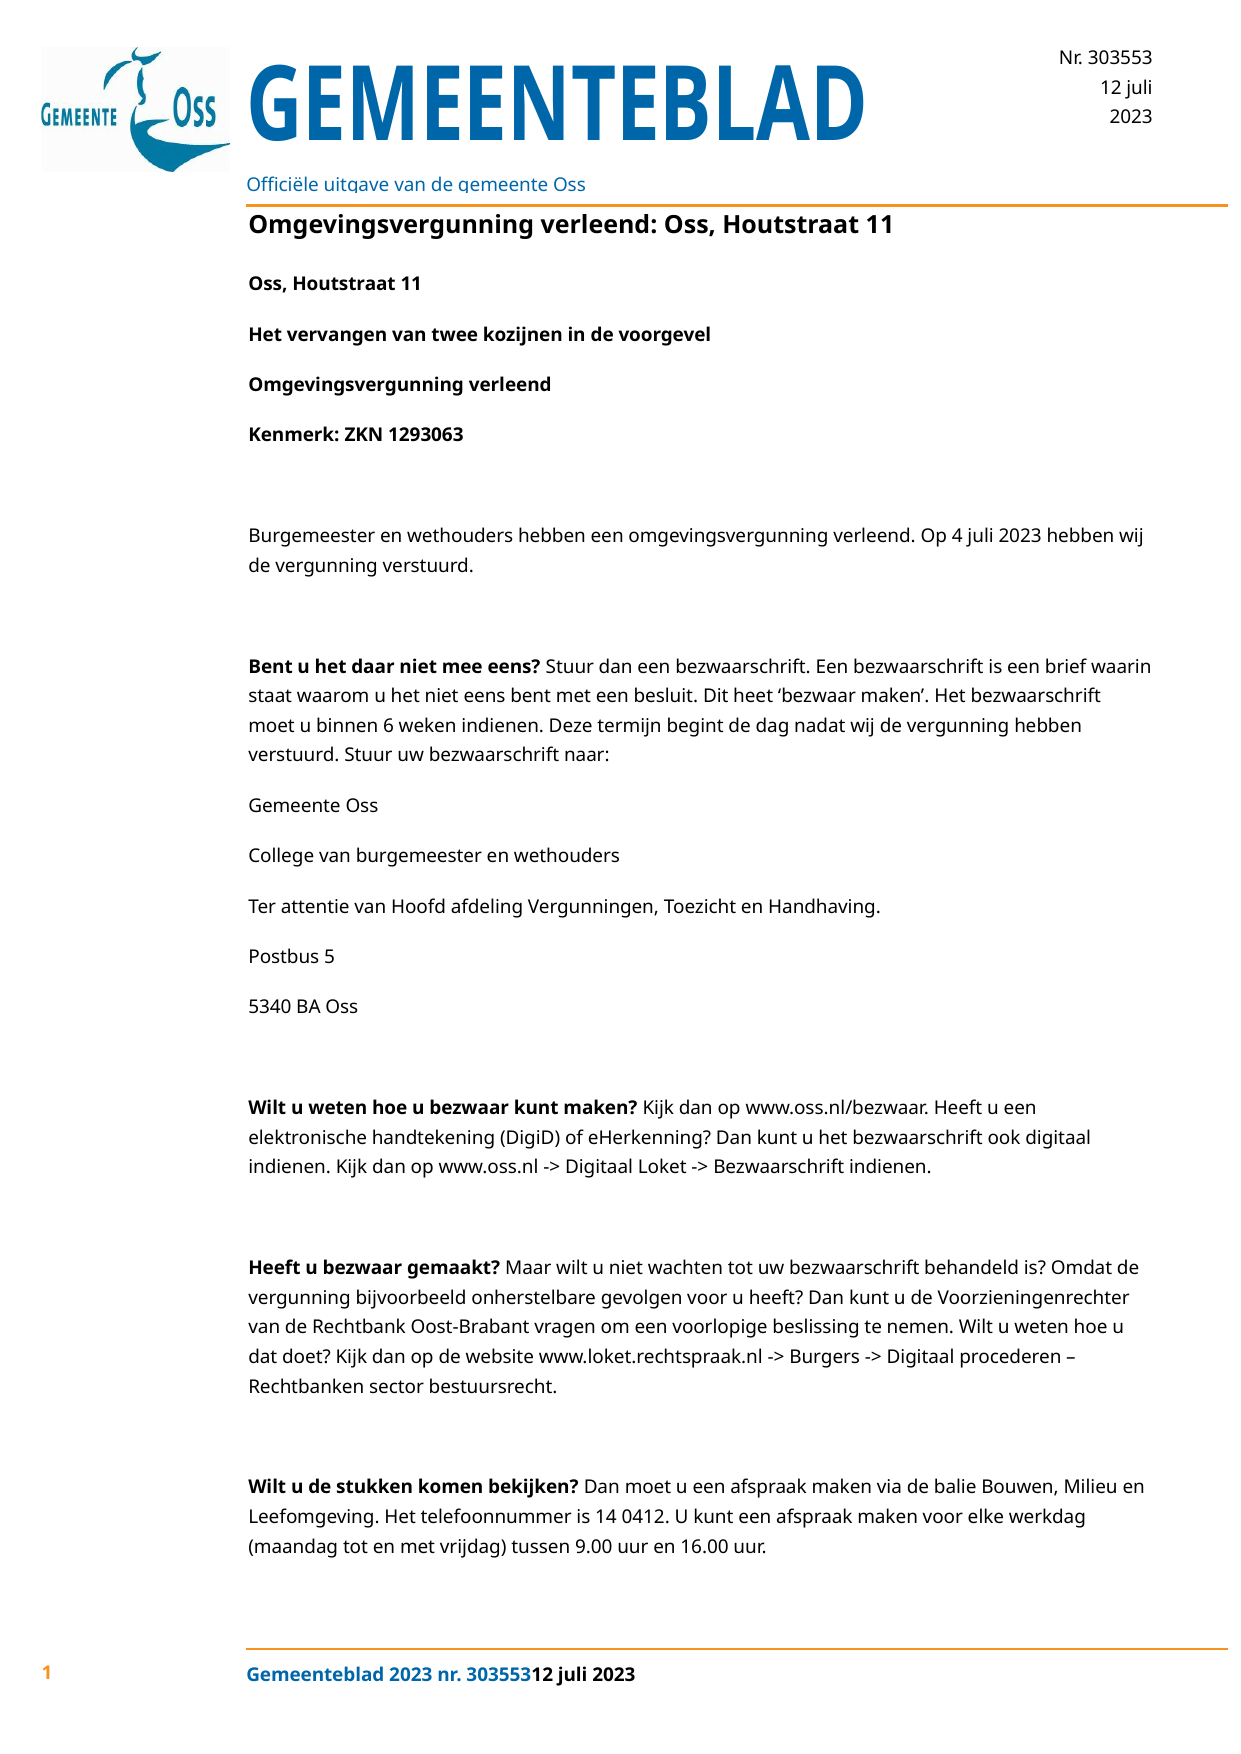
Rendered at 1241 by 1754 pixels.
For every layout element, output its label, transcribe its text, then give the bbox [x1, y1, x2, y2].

text Postbus 5 [248, 943, 1152, 969]
text Het vervangen van twee kozijnen in de voorgevel [248, 321, 1152, 346]
text College van burgemeester en wethouders [248, 842, 1152, 868]
text Wilt u weten hoe u bezwaar kunt maken? Kijk dan op www.oss.nl/bezwaar. Heeft u een elektronische handtekening (DigiD) of eHerkenning? Dan kunt u het bezwaarschrift ook digitaal indienen. Kijk dan op www.oss.nl -> Digitaal Loket -> Bezwaarschrift indienen. [248, 1094, 1152, 1179]
text Gemeente Oss [248, 792, 1152, 818]
text Kenmerk: ZKN 1293063 [248, 422, 1152, 447]
text Burgemeester en wethouders hebben een omgevingsvergunning verleend. Op 4 juli 2023 hebben wij de vergunning verstuurd. [248, 522, 1152, 578]
text Omgevingsvergunning verleend [248, 371, 1152, 397]
text Ter attentie van Hoofd afdeling Vergunningen, Toezicht en Handhaving. [248, 893, 1152, 918]
text Heeft u bezwaar gemaakt? Maar wilt u niet wachten tot uw bezwaarschrift behandeld is? Omdat de vergunning bijvoorbeeld onherstelbare gevolgen voor u heeft? Dan kunt u de Voorzieningenrechter van de Rechtbank Oost-Brabant vragen om een voorlopige beslissing te nemen. Wilt u weten hoe u dat doet? Kijk dan op de website www.loket.rechtspraak.nl -> Burgers -> Digitaal procederen – Rechtbanken sector bestuursrecht. [248, 1254, 1152, 1398]
text Wilt u de stukken komen bekijken? Dan moet u een afspraak maken via de balie Bouwen, Milieu en Leefomgeving. Het telefoonnummer is 14 0412. U kunt een afspraak maken voor elke werkdag (maandag tot en met vrijdag) tussen 9.00 uur en 16.00 uur. [248, 1474, 1152, 1558]
picture [41, 47, 231, 172]
text Oss, Houtstraat 11 [248, 270, 1152, 296]
text Bent u het daar niet mee eens? Stuur dan een bezwaarschrift. Een bezwaarschrift is een brief waarin staat waarom u het niet eens bent met een besluit. Dit heet ‘bezwaar maken’. Het bezwaarschrift moet u binnen 6 weken indienen. Deze termijn begint de dag nadat wij de vergunning hebben verstuurd. Stuur uw bezwaarschrift naar: [248, 653, 1152, 767]
text Omgevingsvergunning verleend: Oss, Houtstraat 11 [248, 207, 1152, 241]
text 5340 BA Oss [248, 994, 1152, 1019]
